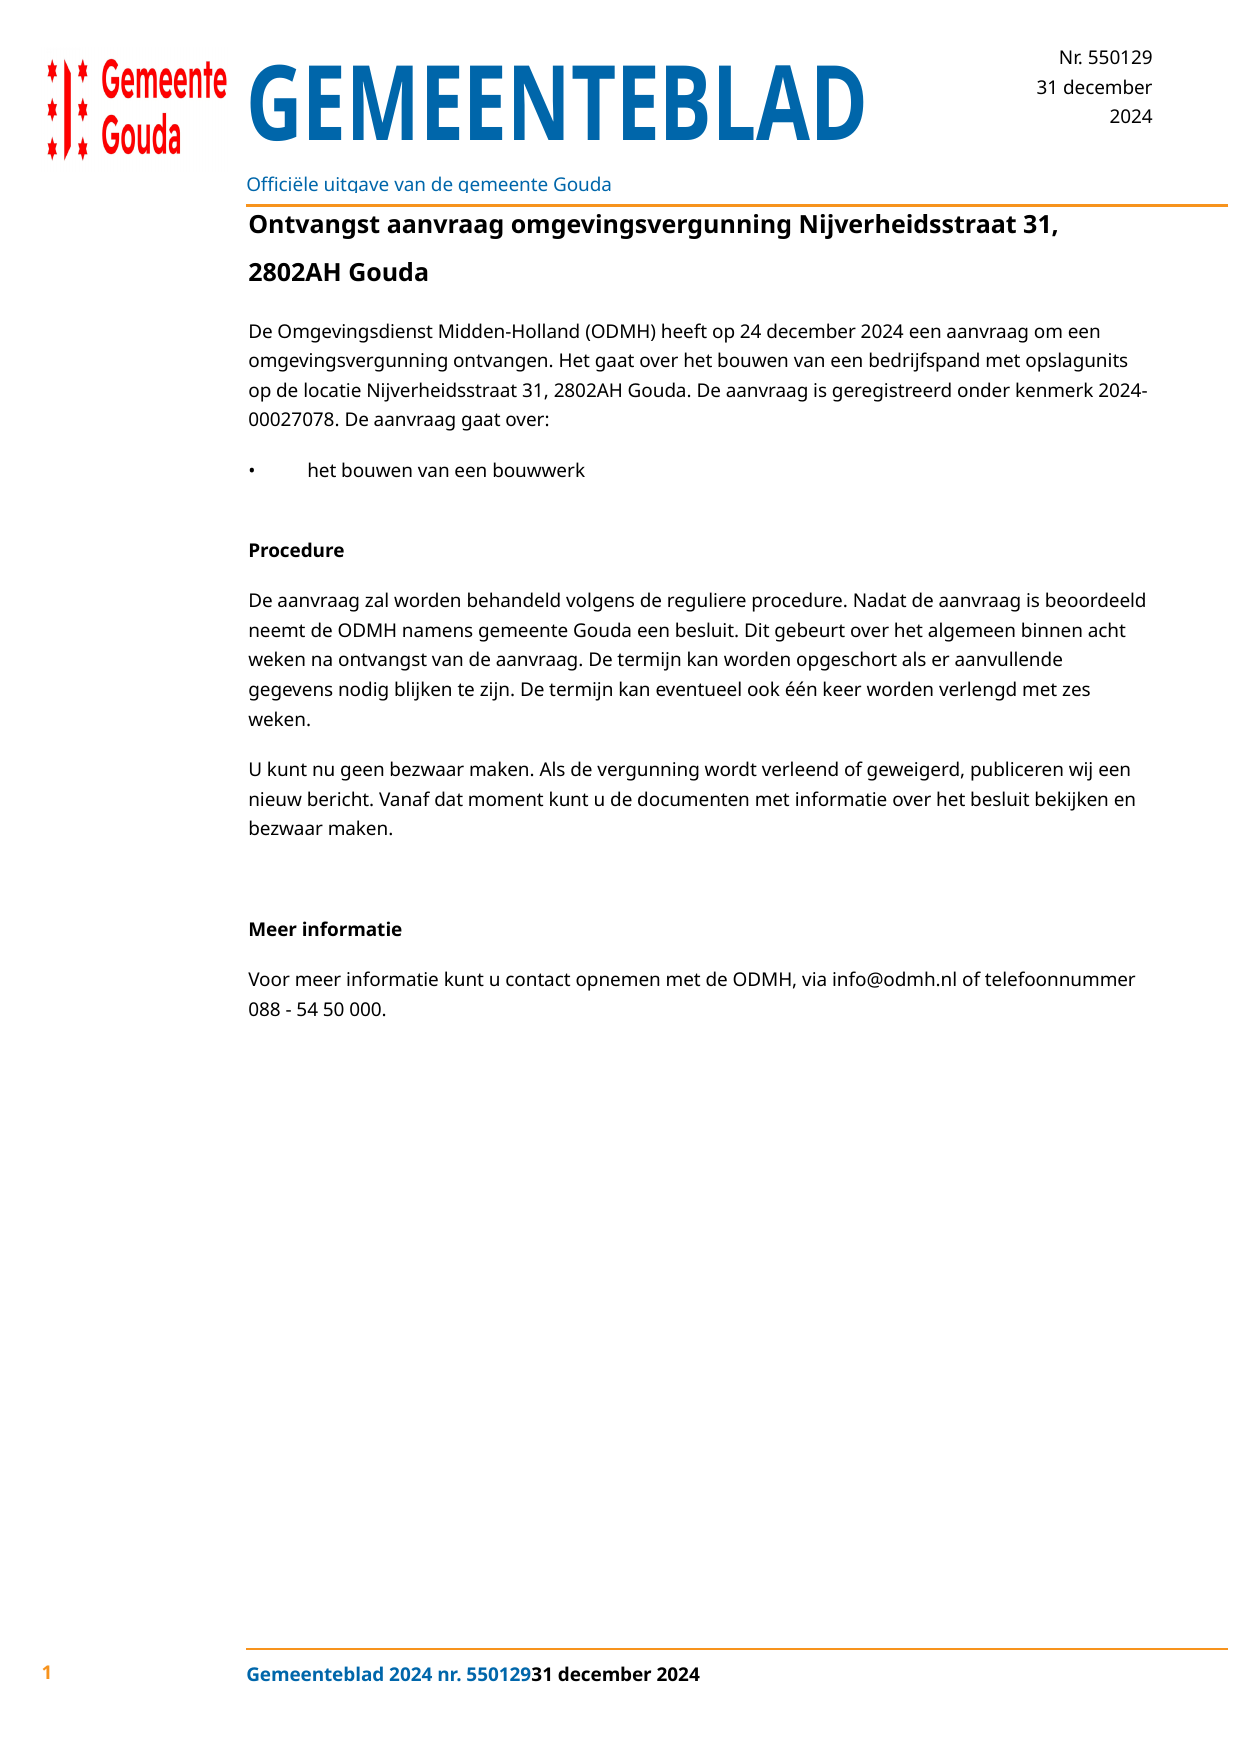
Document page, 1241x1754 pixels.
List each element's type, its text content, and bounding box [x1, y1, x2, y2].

text Ontvangst aanvraag omgevingsvergunning Nijverheidsstraat 31, 2802AH Gouda [248, 207, 1152, 288]
text De Omgevingsdienst Midden-Holland (ODMH) heeft op 24 december 2024 een aanvraag om een omgevingsvergunning ontvangen. Het gaat over het bouwen van een bedrijfspand met opslagunits op de locatie Nijverheidsstraat 31, 2802AH Gouda. De aanvraag is geregistreerd onder kenmerk 2024-00027078. De aanvraag gaat over: [248, 318, 1152, 432]
text Procedure [248, 537, 1152, 563]
text Meer informatie [248, 916, 1152, 942]
text De aanvraag zal worden behandeld volgens de reguliere procedure. Nadat de aanvraag is beoordeeld neemt de ODMH namens gemeente Gouda een besluit. Dit gebeurt over het algemeen binnen acht weken na ontvangst van de aanvraag. De termijn kan worden opgeschort als er aanvullende gegevens nodig blijken te zijn. De termijn kan eventueel ook één keer worden verlengd met zes weken. [248, 587, 1152, 732]
text Voor meer informatie kunt u contact opnemen met de ODMH, via info@odmh.nl of telefoonnummer 088 - 54 50 000. [248, 967, 1152, 1022]
text U kunt nu geen bezwaar maken. Als de vergunning wordt verleend of geweigerd, publiceren wij een nieuw bericht. Vanaf dat moment kunt u de documenten met informatie over het besluit bekijken en bezwaar maken. [248, 756, 1152, 841]
picture [41, 47, 231, 172]
list het bouwen van een bouwwerk [248, 457, 1152, 483]
